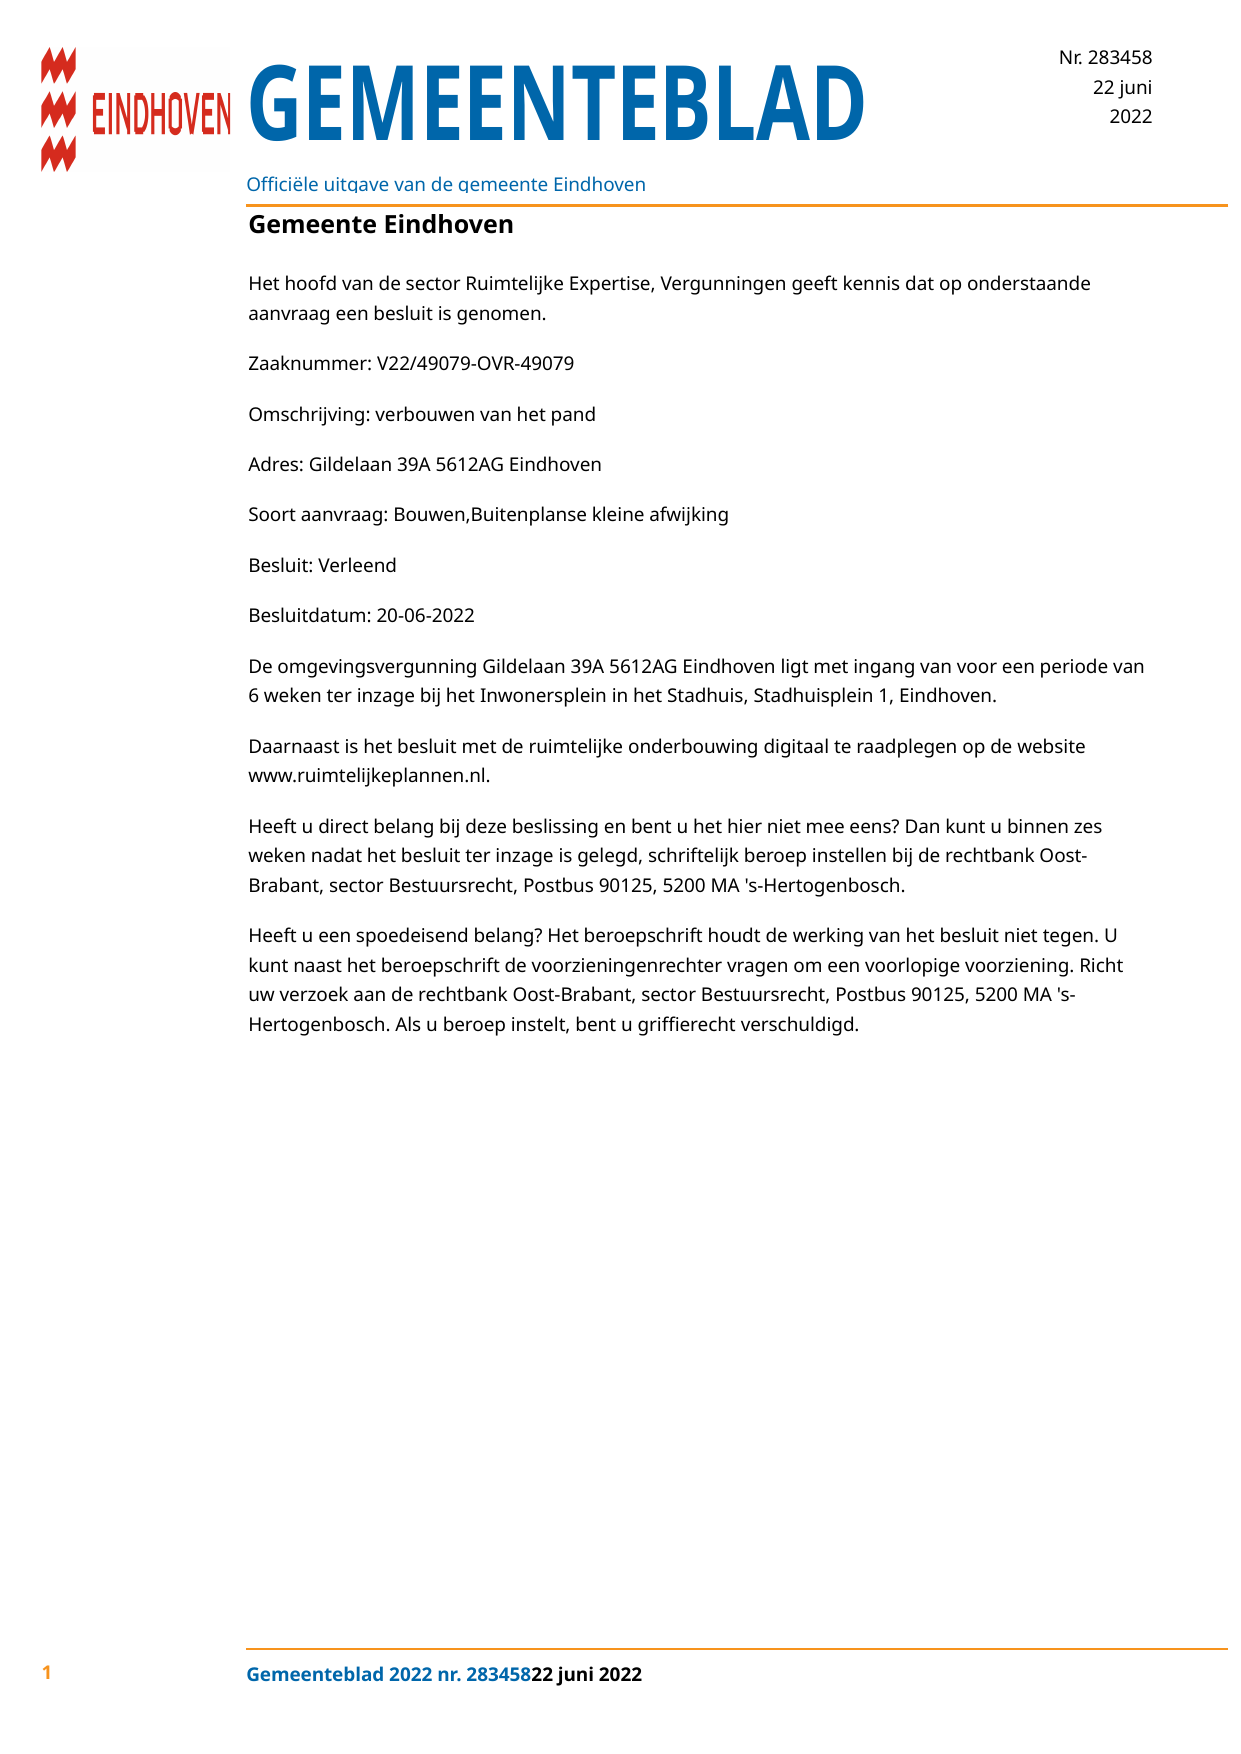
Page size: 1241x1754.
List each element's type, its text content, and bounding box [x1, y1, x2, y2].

text Zaaknummer: V22/49079-OVR-49079 [248, 350, 1152, 376]
text Heeft u een spoedeisend belang? Het beroepschrift houdt de werking van het besluit niet tegen. U kunt naast het beroepschrift de voorzieningenrechter vragen om een voorlopige voorziening. Richt uw verzoek aan de rechtbank Oost-Brabant, sector Bestuursrecht, Postbus 90125, 5200 MA 's-Hertogenbosch. Als u beroep instelt, bent u griffierecht verschuldigd. [248, 922, 1152, 1037]
text Soort aanvraag: Bouwen,Buitenplanse kleine afwijking [248, 502, 1152, 527]
text Omschrijving: verbouwen van het pand [248, 401, 1152, 426]
text Heeft u direct belang bij deze beslissing en bent u het hier niet mee eens? Dan kunt u binnen zes weken nadat het besluit ter inzage is gelegd, schriftelijk beroep instellen bij de rechtbank Oost-Brabant, sector Bestuursrecht, Postbus 90125, 5200 MA 's-Hertogenbosch. [248, 813, 1152, 898]
text Besluit: Verleend [248, 552, 1152, 578]
text De omgevingsvergunning Gildelaan 39A 5612AG Eindhoven ligt met ingang van voor een periode van 6 weken ter inzage bij het Inwonersplein in het Stadhuis, Stadhuisplein 1, Eindhoven. [248, 653, 1152, 708]
picture [41, 47, 231, 172]
text Het hoofd van de sector Ruimtelijke Expertise, Vergunningen geeft kennis dat op onderstaande aanvraag een besluit is genomen. [248, 270, 1152, 326]
text Daarnaast is het besluit met de ruimtelijke onderbouwing digitaal te raadplegen op de website www.ruimtelijkeplannen.nl. [248, 733, 1152, 788]
text Adres: Gildelaan 39A 5612AG Eindhoven [248, 451, 1152, 477]
text Besluitdatum: 20-06-2022 [248, 602, 1152, 628]
text Gemeente Eindhoven [248, 207, 1152, 241]
